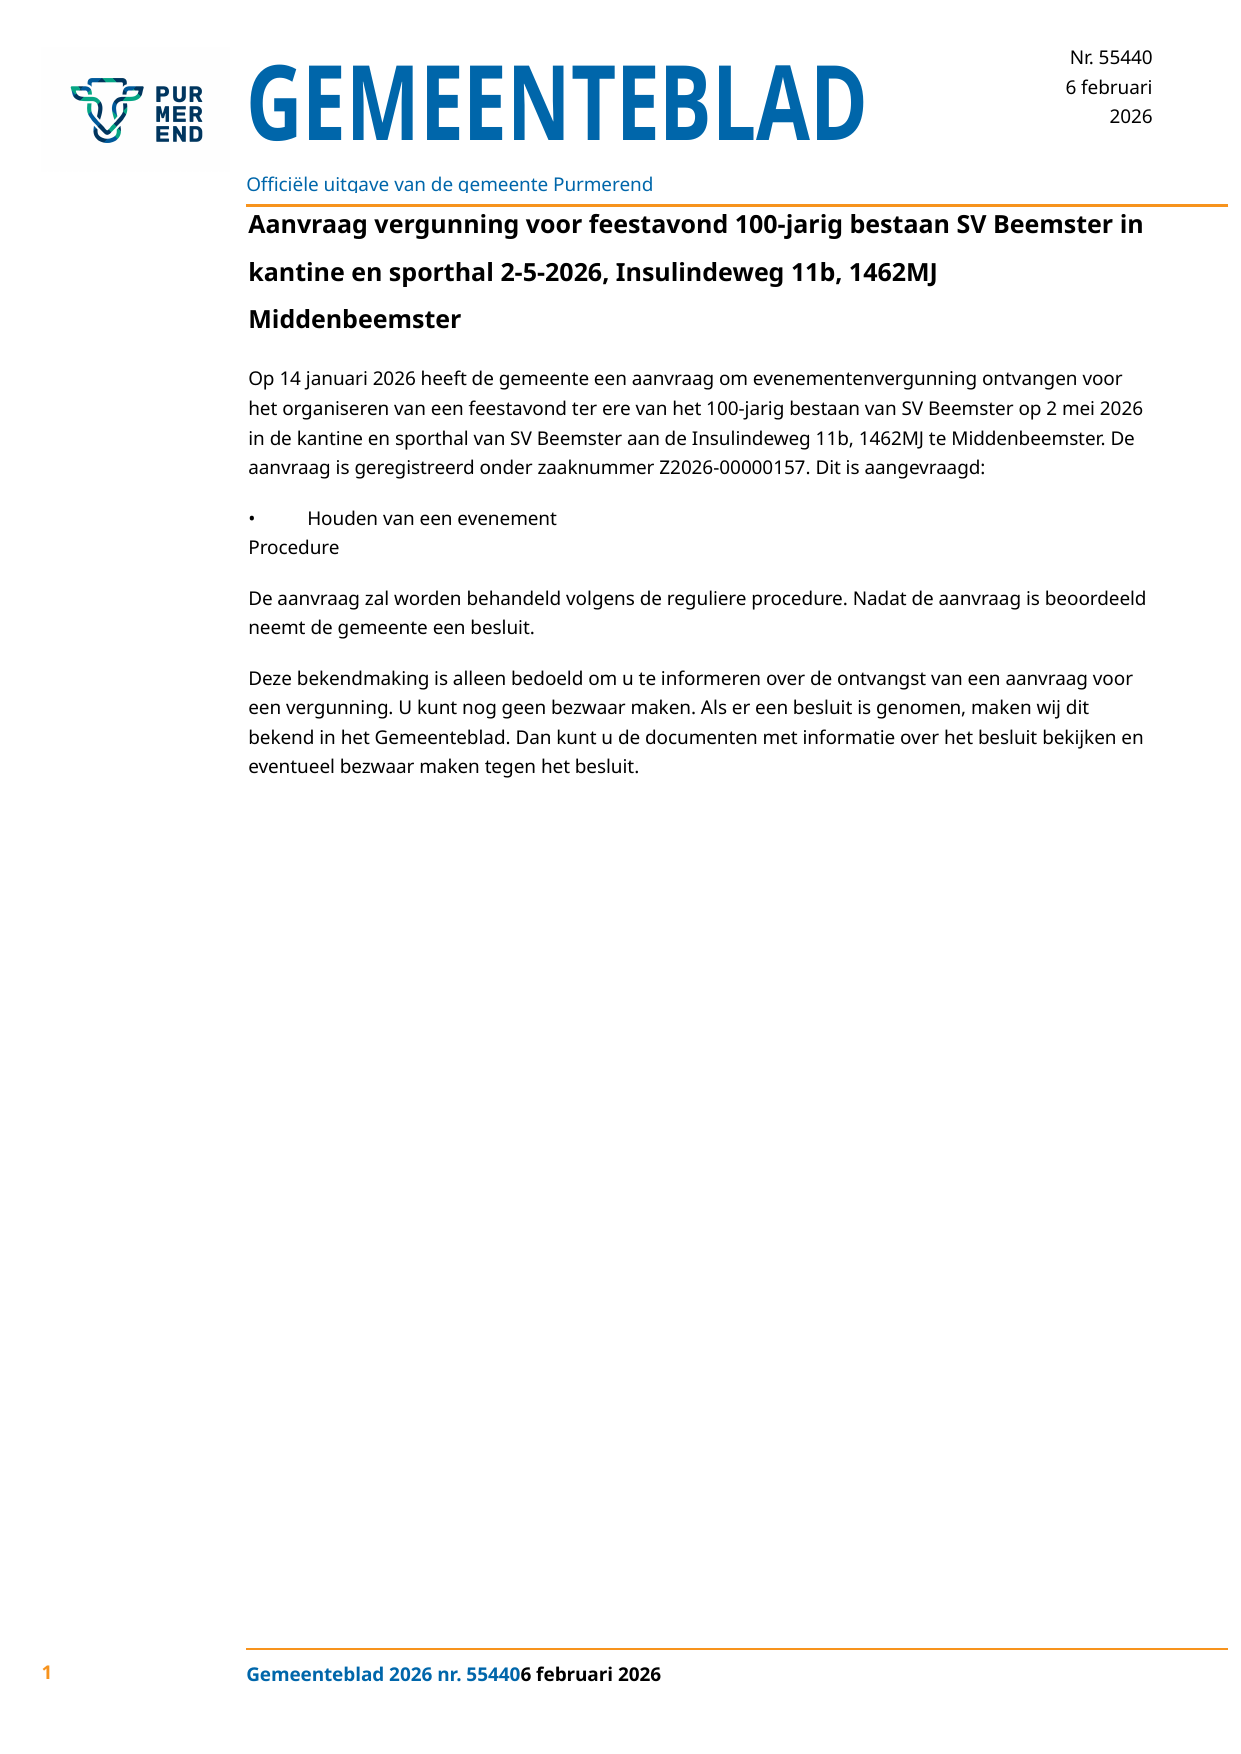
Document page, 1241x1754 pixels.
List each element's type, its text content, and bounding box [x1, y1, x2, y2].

text Aanvraag vergunning voor feestavond 100-jarig bestaan SV Beemster in kantine en sporthal 2-5-2026, Insulindeweg 11b, 1462MJ Middenbeemster [248, 207, 1152, 336]
list Houden van een evenement [248, 505, 1152, 530]
text Deze bekendmaking is alleen bedoeld om u te informeren over de ontvangst van een aanvraag voor een vergunning. U kunt nog geen bezwaar maken. Als er een besluit is genomen, maken wij dit bekend in het Gemeenteblad. Dan kunt u de documenten met informatie over het besluit bekijken en eventueel bezwaar maken tegen het besluit. [248, 665, 1152, 779]
text Procedure [248, 534, 1152, 560]
text Op 14 januari 2026 heeft de gemeente een aanvraag om evenementenvergunning ontvangen voor het organiseren van een feestavond ter ere van het 100-jarig bestaan van SV Beemster op 2 mei 2026 in de kantine en sporthal van SV Beemster aan de Insulindeweg 11b, 1462MJ te Middenbeemster. De aanvraag is geregistreerd onder zaaknummer Z2026-00000157. Dit is aangevraagd: [248, 366, 1152, 480]
text De aanvraag zal worden behandeld volgens de reguliere procedure. Nadat de aanvraag is beoordeeld neemt de gemeente een besluit. [248, 585, 1152, 640]
picture [41, 47, 231, 172]
